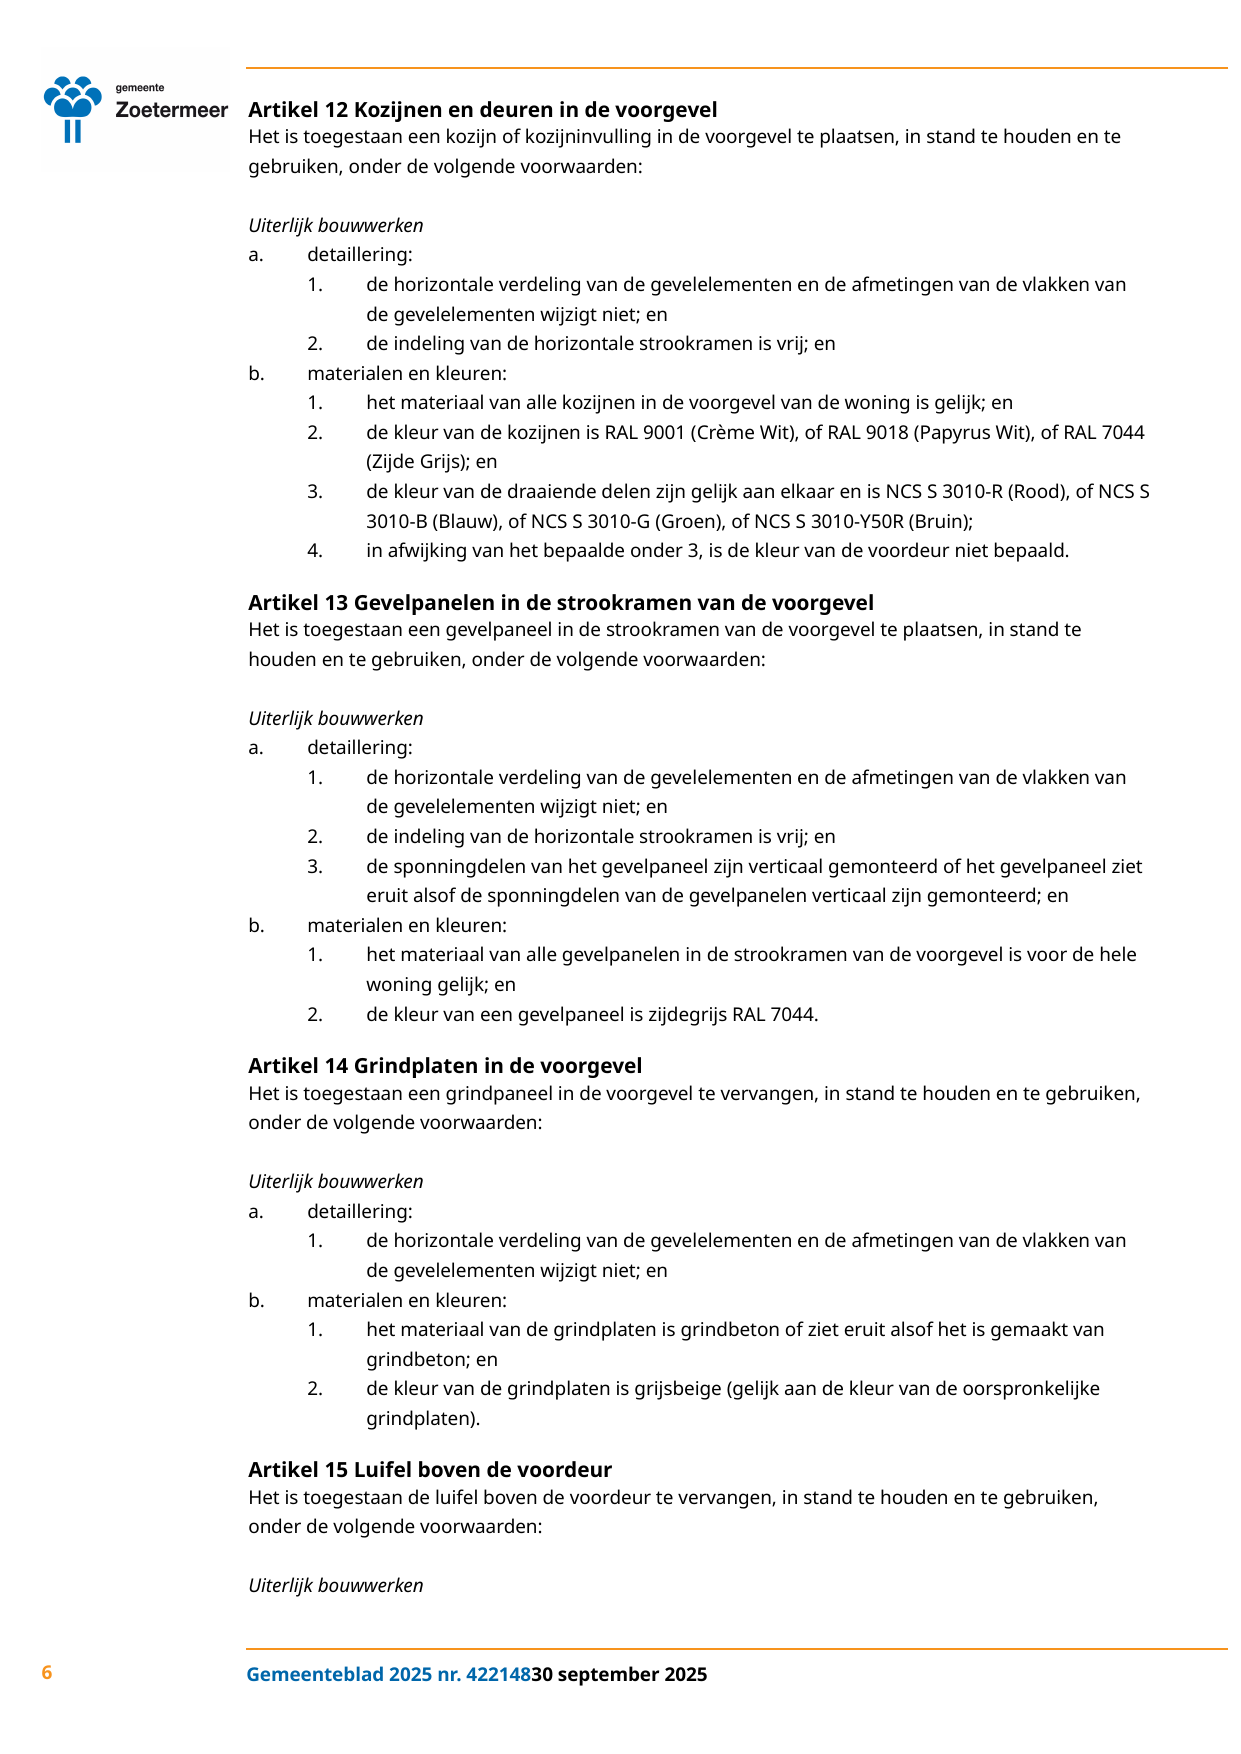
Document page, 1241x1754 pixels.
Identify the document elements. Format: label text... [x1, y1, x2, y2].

list detaillering: [248, 1198, 1152, 1224]
list de sponningdelen van het gevelpaneel zijn verticaal gemonteerd of het gevelpaneel ziet eruit alsof de sponningdelen van de gevelpanelen verticaal zijn gemonteerd; en [307, 853, 1152, 908]
list de kleur van een gevelpaneel is zijdegrijs RAL 7044. [307, 1001, 1152, 1027]
list materialen en kleuren: [248, 912, 1152, 938]
list materialen en kleuren: [248, 360, 1152, 386]
text Het is toegestaan de luifel boven de voordeur te vervangen, in stand te houden en te gebruiken, onder de volgende voorwaarden: [248, 1484, 1152, 1539]
list de indeling van de horizontale strookramen is vrij; en [307, 330, 1152, 356]
text Uiterlijk bouwwerken [248, 705, 1152, 731]
list de horizontale verdeling van de gevelelementen en de afmetingen van de vlakken van de gevelelementen wijzigt niet; en [307, 271, 1152, 326]
text Uiterlijk bouwwerken [248, 212, 1152, 238]
text Artikel 14 Grindplaten in de voorgevel [248, 1051, 1152, 1080]
list de kleur van de grindplaten is grijsbeige (gelijk aan de kleur van de oorspronkelijke grindplaten). [307, 1376, 1152, 1431]
list het materiaal van alle gevelpanelen in de strookramen van de voorgevel is voor de hele woning gelijk; en [307, 942, 1152, 997]
list het materiaal van alle kozijnen in de voorgevel van de woning is gelijk; en [307, 389, 1152, 415]
list de kleur van de kozijnen is RAL 9001 (Crème Wit), of RAL 9018 (Papyrus Wit), of RAL 7044 (Zijde Grijs); en [307, 419, 1152, 474]
list het materiaal van de grindplaten is grindbeton of ziet eruit alsof het is gemaakt van grindbeton; en [307, 1316, 1152, 1372]
text Uiterlijk bouwwerken [248, 1573, 1152, 1598]
list detaillering: [248, 734, 1152, 760]
list de kleur van de draaiende delen zijn gelijk aan elkaar en is NCS S 3010-R (Rood), of NCS S 3010-B (Blauw), of NCS S 3010-G (Groen), of NCS S 3010-Y50R (Bruin); [307, 478, 1152, 533]
list de indeling van de horizontale strookramen is vrij; en [307, 823, 1152, 849]
list in afwijking van het bepaalde onder 3, is de kleur van de voordeur niet bepaald. [307, 537, 1152, 563]
list detaillering: [248, 242, 1152, 267]
text Het is toegestaan een kozijn of kozijninvulling in de voorgevel te plaatsen, in stand te houden en te gebruiken, onder de volgende voorwaarden: [248, 123, 1152, 178]
list de horizontale verdeling van de gevelelementen en de afmetingen van de vlakken van de gevelelementen wijzigt niet; en [307, 1228, 1152, 1283]
list de horizontale verdeling van de gevelelementen en de afmetingen van de vlakken van de gevelelementen wijzigt niet; en [307, 764, 1152, 819]
text Artikel 13 Gevelpanelen in de strookramen van de voorgevel [248, 588, 1152, 616]
text Uiterlijk bouwwerken [248, 1168, 1152, 1194]
text Het is toegestaan een grindpaneel in de voorgevel te vervangen, in stand te houden en te gebruiken, onder de volgende voorwaarden: [248, 1080, 1152, 1135]
text Het is toegestaan een gevelpaneel in de strookramen van de voorgevel te plaatsen, in stand te houden en te gebruiken, onder de volgende voorwaarden: [248, 616, 1152, 672]
text Artikel 12 Kozijnen en deuren in de voorgevel [248, 95, 1152, 123]
picture [41, 47, 231, 172]
list materialen en kleuren: [248, 1287, 1152, 1312]
text Artikel 15 Luifel boven de voordeur [248, 1456, 1152, 1484]
